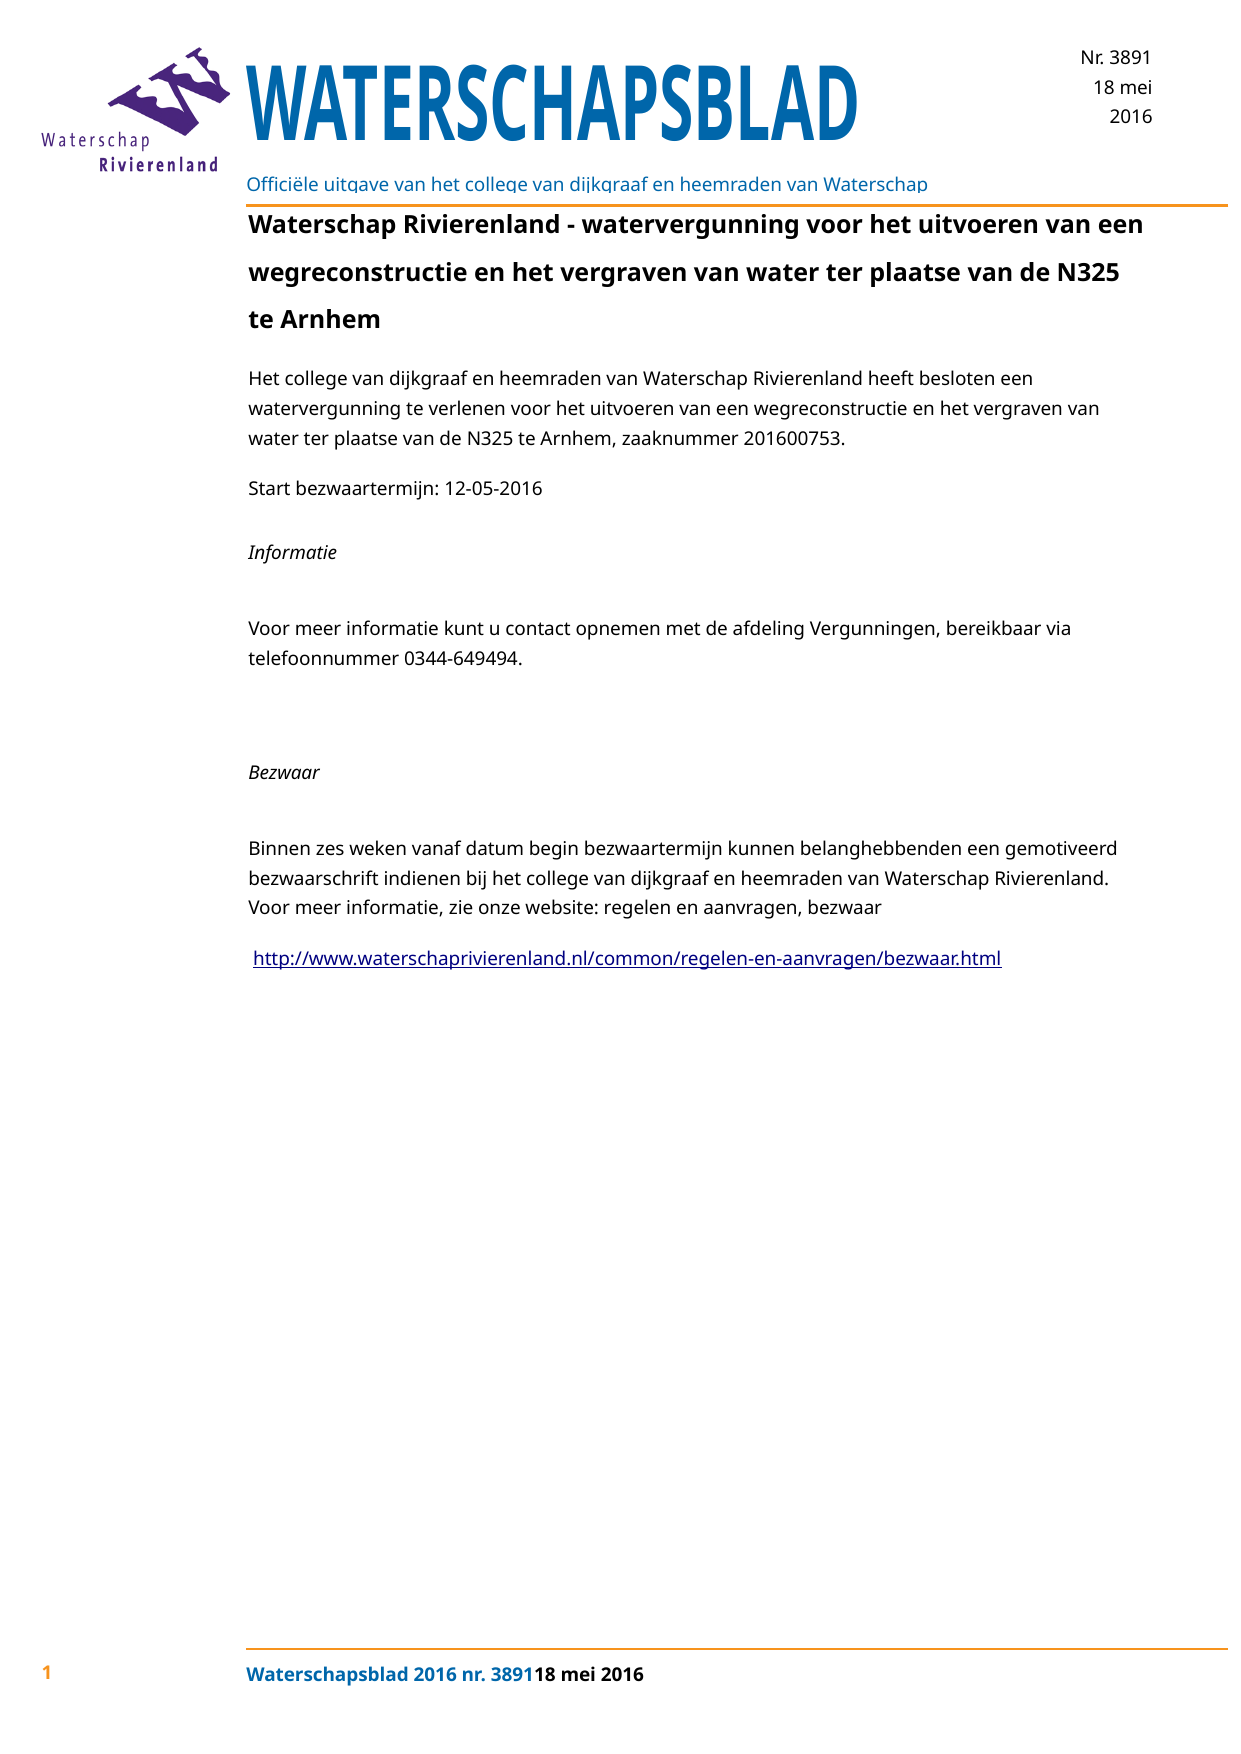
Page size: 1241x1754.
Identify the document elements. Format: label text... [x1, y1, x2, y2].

text Binnen zes weken vanaf datum begin bezwaartermijn kunnen belanghebbenden een gemotiveerd bezwaarschrift indienen bij het college van dijkgraaf en heemraden van Waterschap Rivierenland. Voor meer informatie, zie onze website: regelen en aanvragen, bezwaar [248, 835, 1152, 920]
text Bezwaar [248, 759, 1152, 785]
text Het college van dijkgraaf en heemraden van Waterschap Rivierenland heeft besloten een watervergunning te verlenen voor het uitvoeren van een wegreconstructie en het vergraven van water ter plaatse van de N325 te Arnhem, zaaknummer 201600753. [248, 366, 1152, 450]
text Voor meer informatie kunt u contact opnemen met de afdeling Vergunningen, bereikbaar via telefoonnummer 0344-649494. [248, 615, 1152, 671]
text Start bezwaartermijn: 12-05-2016 [248, 475, 1152, 501]
picture [41, 47, 231, 172]
text Informatie [248, 539, 1152, 565]
text Waterschap Rivierenland - watervergunning voor het uitvoeren van een wegreconstructie en het vergraven van water ter plaatse van de N325 te Arnhem [248, 207, 1152, 336]
text http://www.waterschaprivierenland.nl/common/regelen-en-aanvragen/bezwaar.html [248, 945, 1152, 971]
